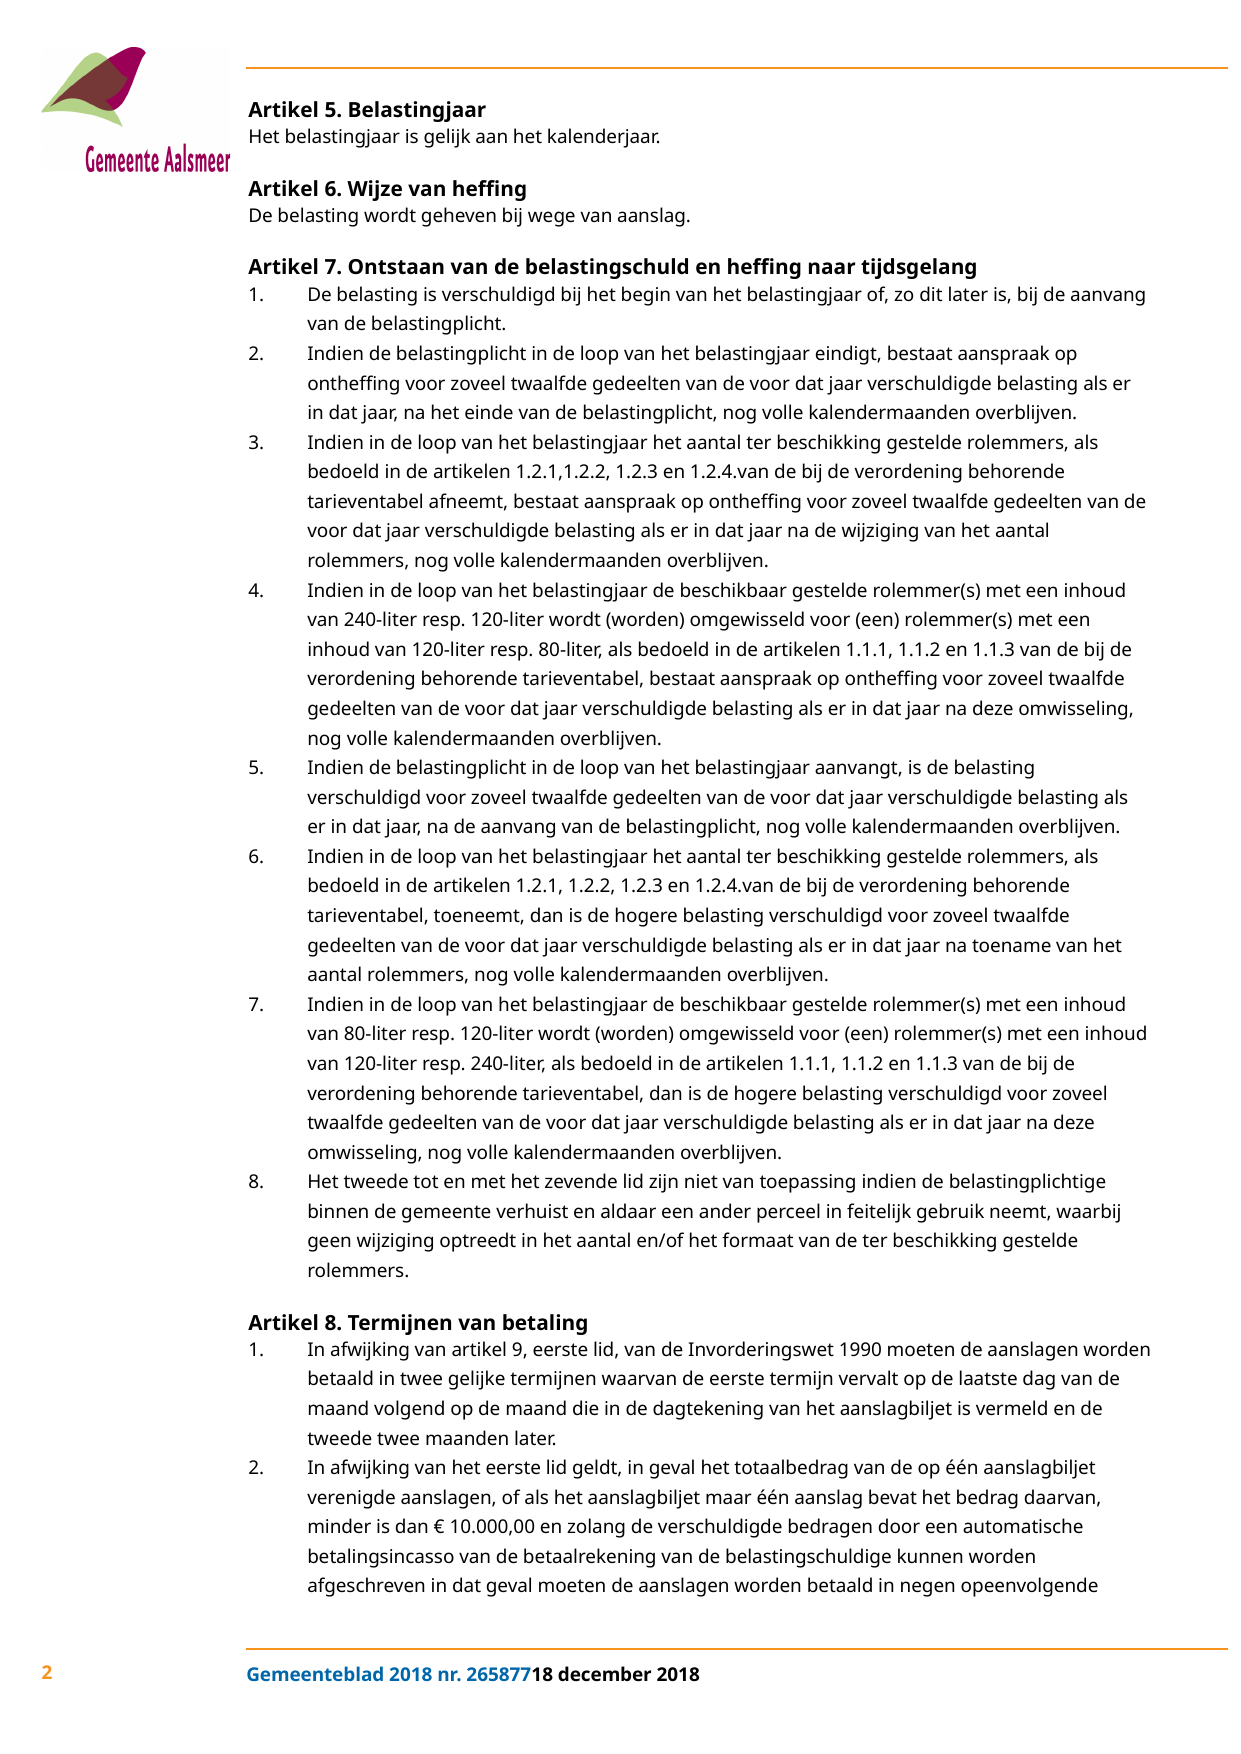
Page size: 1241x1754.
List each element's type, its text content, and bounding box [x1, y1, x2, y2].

text Artikel 6. Wijze van heffing [248, 174, 1152, 202]
list Indien de belastingplicht in de loop van het belastingjaar eindigt, bestaat aanspraak op ontheffing voor zoveel twaalfde gedeelten van de voor dat jaar verschuldigde belasting als er in dat jaar, na het einde van de belastingplicht, nog volle kalendermaanden overblijven. [248, 340, 1152, 425]
list In afwijking van artikel 9, eerste lid, van de Invorderingswet 1990 moeten de aanslagen worden betaald in twee gelijke termijnen waarvan de eerste termijn vervalt op de laatste dag van de maand volgend op de maand die in de dagtekening van het aanslagbiljet is vermeld en de tweede twee maanden later. [248, 1336, 1152, 1451]
list In afwijking van het eerste lid geldt, in geval het totaalbedrag van de op één aanslagbiljet verenigde aanslagen, of als het aanslagbiljet maar één aanslag bevat het bedrag daarvan, minder is dan € 10.000,00 en zolang de verschuldigde bedragen door een automatische betalingsincasso van de betaalrekening van de belastingschuldige kunnen worden afgeschreven in dat geval moeten de aanslagen worden betaald in negen opeenvolgende [248, 1454, 1152, 1598]
list Indien in de loop van het belastingjaar de beschikbaar gestelde rolemmer(s) met een inhoud van 80-liter resp. 120-liter wordt (worden) omgewisseld voor (een) rolemmer(s) met een inhoud van 120-liter resp. 240-liter, als bedoeld in de artikelen 1.1.1, 1.1.2 en 1.1.3 van de bij de verordening behorende tarieventabel, dan is de hogere belasting verschuldigd voor zoveel twaalfde gedeelten van de voor dat jaar verschuldigde belasting als er in dat jaar na deze omwisseling, nog volle kalendermaanden overblijven. [248, 991, 1152, 1164]
text De belasting wordt geheven bij wege van aanslag. [248, 202, 1152, 228]
list De belasting is verschuldigd bij het begin van het belastingjaar of, zo dit later is, bij de aanvang van de belastingplicht. [248, 281, 1152, 336]
list Het tweede tot en met het zevende lid zijn niet van toepassing indien de belastingplichtige binnen de gemeente verhuist en aldaar een ander perceel in feitelijk gebruik neemt, waarbij geen wijziging optreedt in het aantal en/of het formaat van de ter beschikking gestelde rolemmers. [248, 1168, 1152, 1283]
text Artikel 8. Termijnen van betaling [248, 1308, 1152, 1336]
list Indien in de loop van het belastingjaar het aantal ter beschikking gestelde rolemmers, als bedoeld in de artikelen 1.2.1,1.2.2, 1.2.3 en 1.2.4.van de bij de verordening behorende tarieventabel afneemt, bestaat aanspraak op ontheffing voor zoveel twaalfde gedeelten van de voor dat jaar verschuldigde belasting als er in dat jaar na de wijziging van het aantal rolemmers, nog volle kalendermaanden overblijven. [248, 429, 1152, 573]
text Artikel 7. Ontstaan van de belastingschuld en heffing naar tijdsgelang [248, 252, 1152, 281]
list Indien in de loop van het belastingjaar het aantal ter beschikking gestelde rolemmers, als bedoeld in de artikelen 1.2.1, 1.2.2, 1.2.3 en 1.2.4.van de bij de verordening behorende tarieventabel, toeneemt, dan is de hogere belasting verschuldigd voor zoveel twaalfde gedeelten van de voor dat jaar verschuldigde belasting als er in dat jaar na toename van het aantal rolemmers, nog volle kalendermaanden overblijven. [248, 843, 1152, 987]
list Indien in de loop van het belastingjaar de beschikbaar gestelde rolemmer(s) met een inhoud van 240-liter resp. 120-liter wordt (worden) omgewisseld voor (een) rolemmer(s) met een inhoud van 120-liter resp. 80-liter, als bedoeld in de artikelen 1.1.1, 1.1.2 en 1.1.3 van de bij de verordening behorende tarieventabel, bestaat aanspraak op ontheffing voor zoveel twaalfde gedeelten van de voor dat jaar verschuldigde belasting als er in dat jaar na deze omwisseling, nog volle kalendermaanden overblijven. [248, 577, 1152, 750]
text Het belastingjaar is gelijk aan het kalenderjaar. [248, 123, 1152, 149]
picture [41, 47, 231, 172]
text Artikel 5. Belastingjaar [248, 95, 1152, 123]
list Indien de belastingplicht in de loop van het belastingjaar aanvangt, is de belasting verschuldigd voor zoveel twaalfde gedeelten van de voor dat jaar verschuldigde belasting als er in dat jaar, na de aanvang van de belastingplicht, nog volle kalendermaanden overblijven. [248, 754, 1152, 839]
